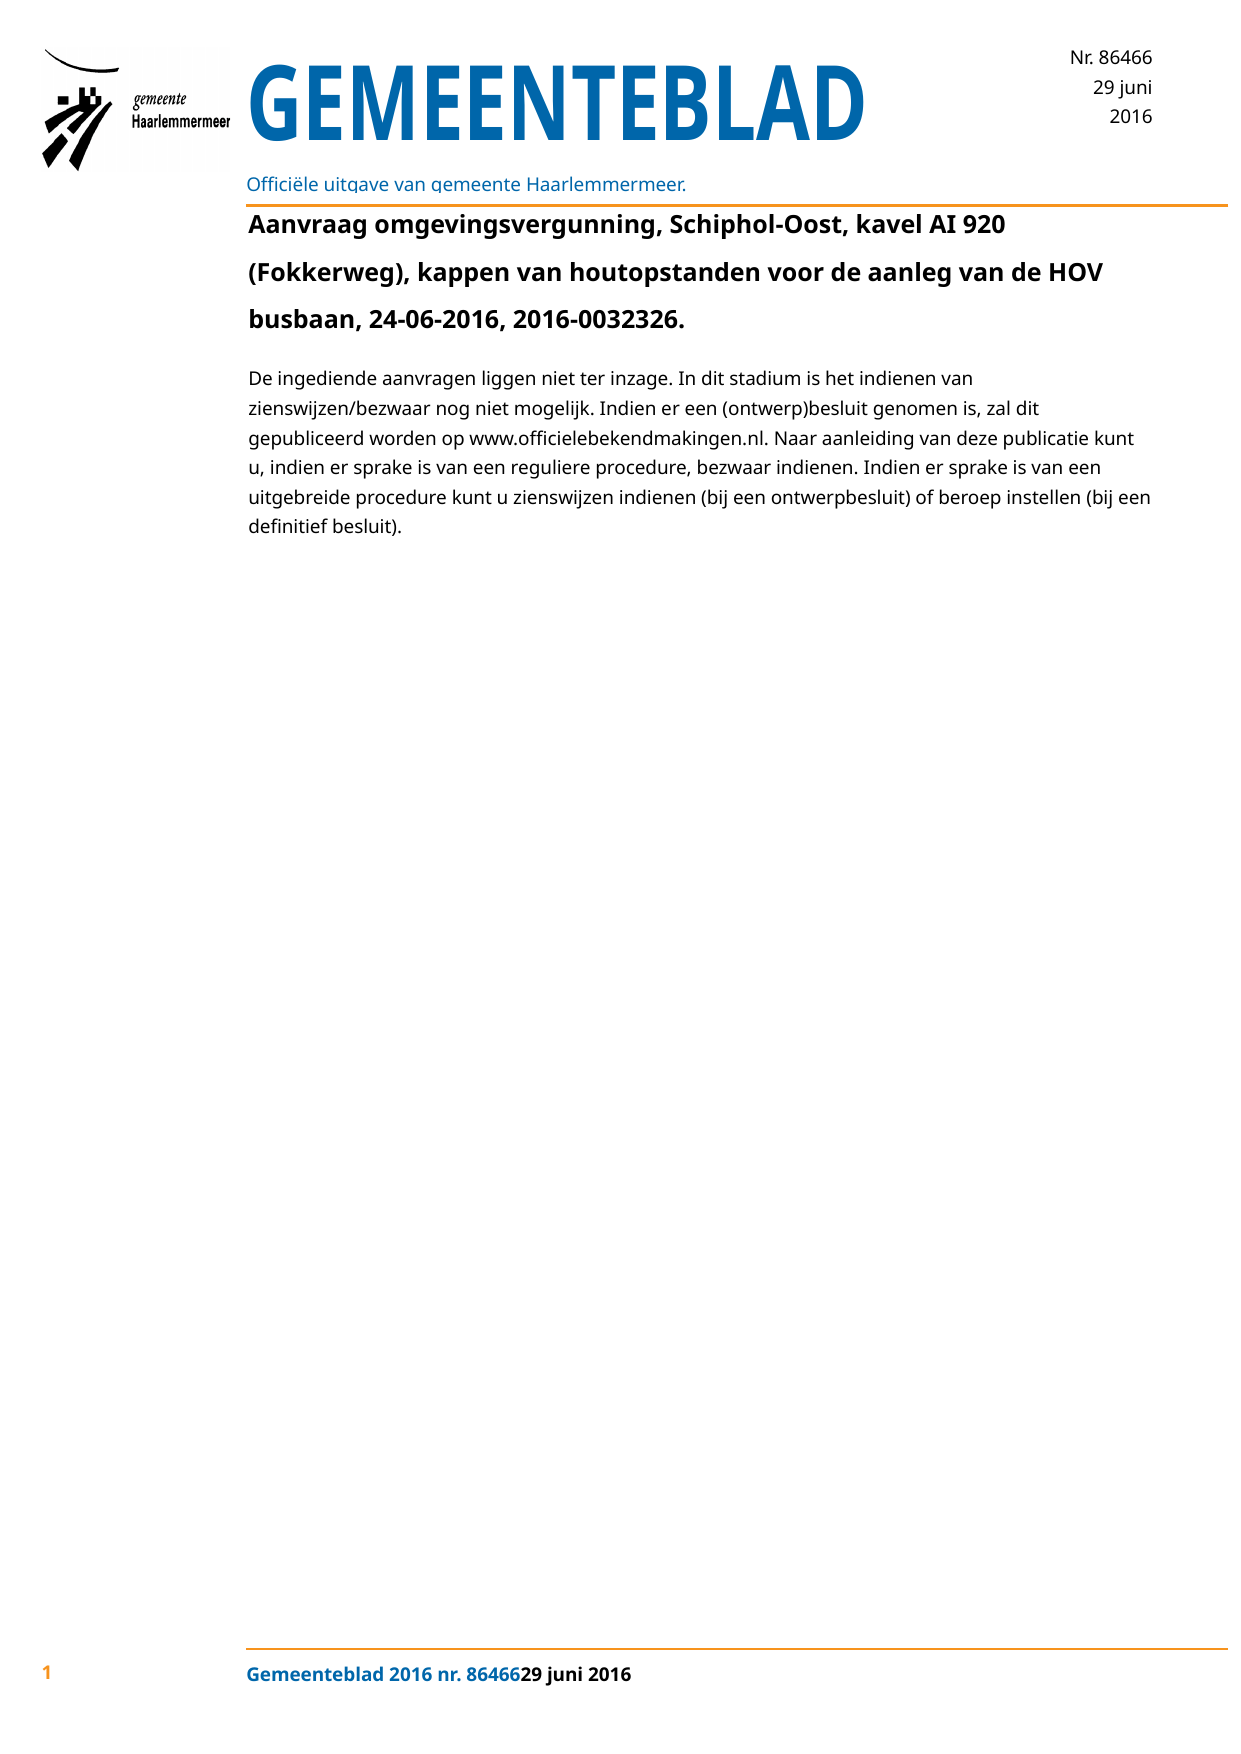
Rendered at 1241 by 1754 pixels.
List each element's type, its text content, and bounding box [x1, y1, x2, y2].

text Aanvraag omgevingsvergunning, Schiphol-Oost, kavel AI 920 (Fokkerweg), kappen van houtopstanden voor de aanleg van de HOV busbaan, 24-06-2016, 2016-0032326. [248, 207, 1152, 336]
text De ingediende aanvragen liggen niet ter inzage. In dit stadium is het indienen van zienswijzen/bezwaar nog niet mogelijk. Indien er een (ontwerp)besluit genomen is, zal dit gepubliceerd worden op www.officielebekendmakingen.nl. Naar aanleiding van deze publicatie kunt u, indien er sprake is van een reguliere procedure, bezwaar indienen. Indien er sprake is van een uitgebreide procedure kunt u zienswijzen indienen (bij een ontwerpbesluit) of beroep instellen (bij een definitief besluit). [248, 366, 1152, 539]
picture [41, 47, 231, 172]
